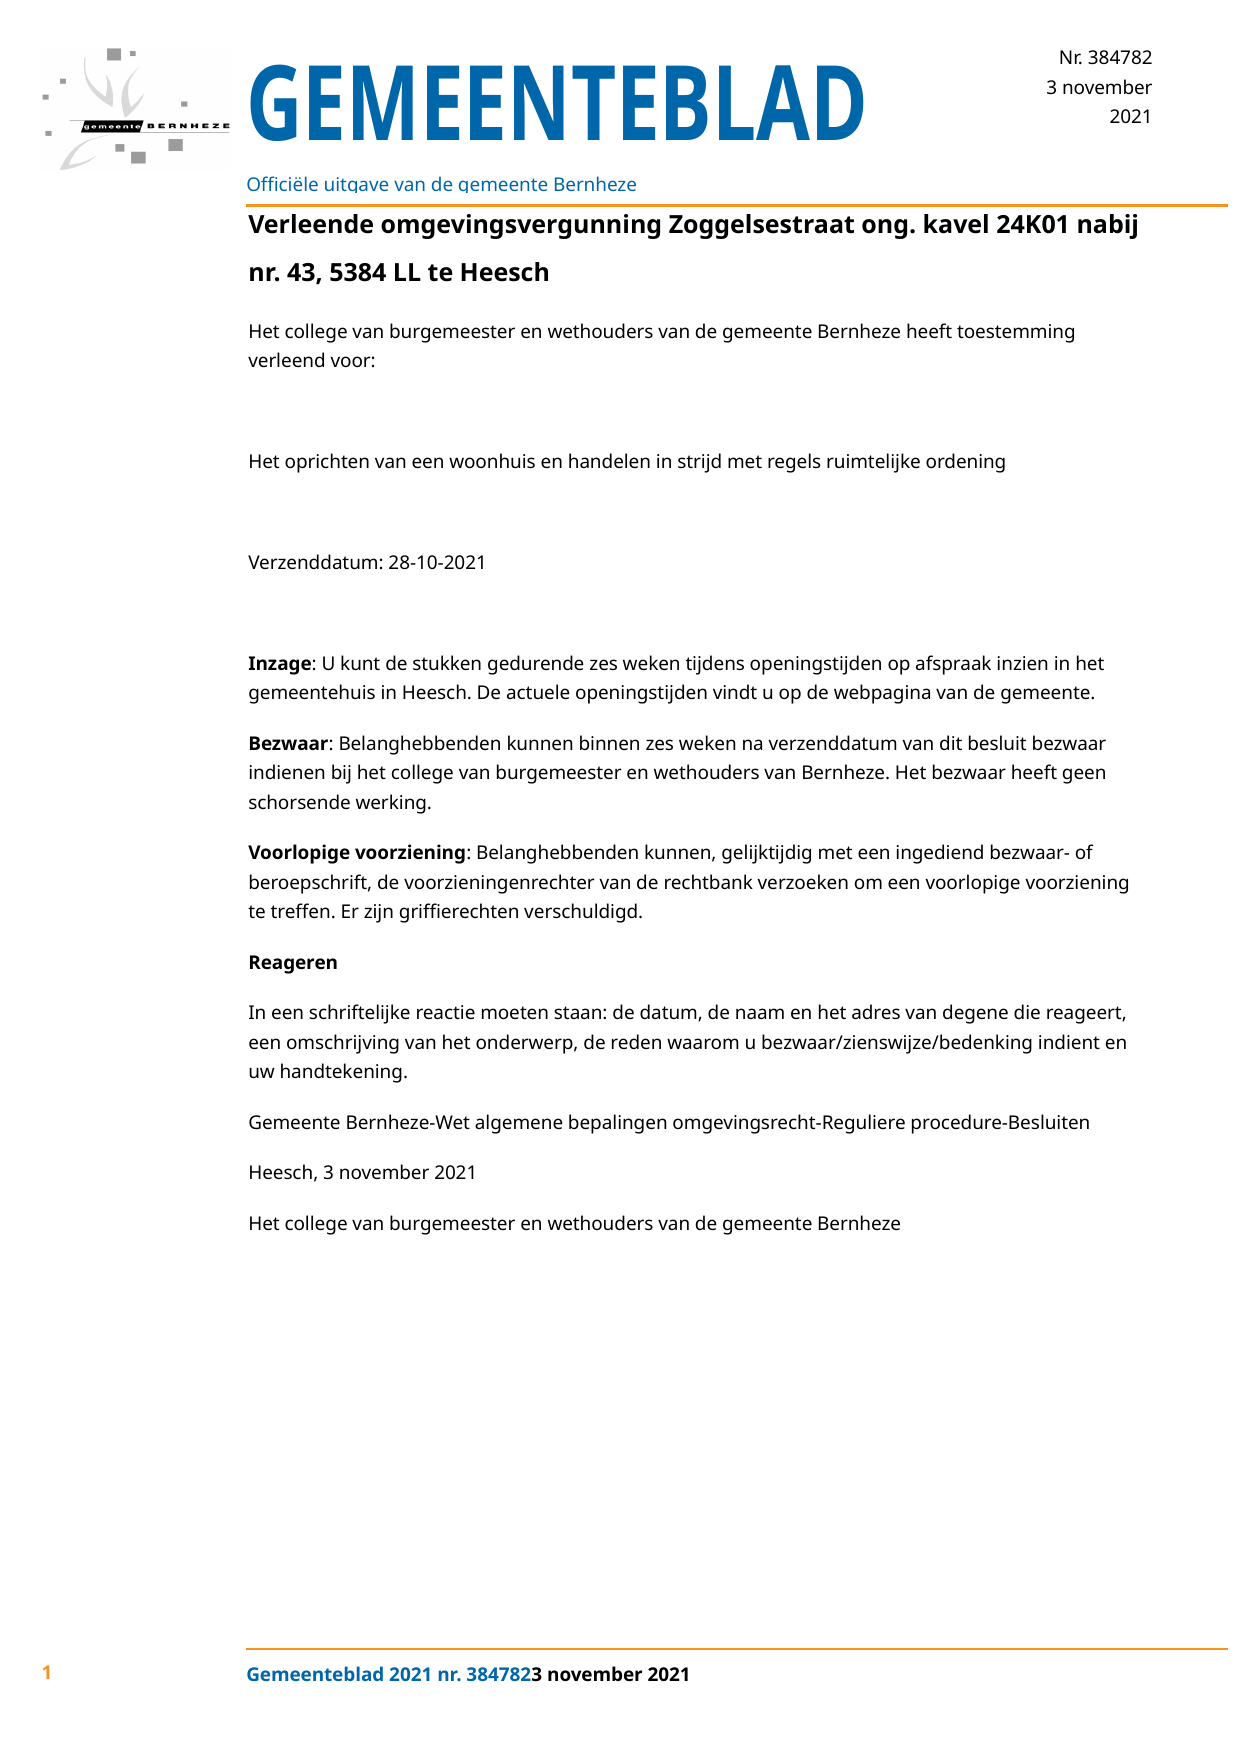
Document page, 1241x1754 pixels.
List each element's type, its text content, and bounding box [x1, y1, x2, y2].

text Bezwaar: Belanghebbenden kunnen binnen zes weken na verzenddatum van dit besluit bezwaar indienen bij het college van burgemeester en wethouders van Bernheze. Het bezwaar heeft geen schorsende werking. [248, 730, 1152, 815]
text Heesch, 3 november 2021 [248, 1159, 1152, 1185]
text Inzage: U kunt de stukken gedurende zes weken tijdens openingstijden op afspraak inzien in het gemeentehuis in Heesch. De actuele openingstijden vindt u op de webpagina van de gemeente. [248, 650, 1152, 705]
text Verzenddatum: 28-10-2021 [248, 549, 1152, 575]
text Het college van burgemeester en wethouders van de gemeente Bernheze heeft toestemming verleend voor: [248, 318, 1152, 373]
picture [41, 47, 231, 172]
text In een schriftelijke reactie moeten staan: de datum, de naam en het adres van degene die reageert, een omschrijving van het onderwerp, de reden waarom u bezwaar/zienswijze/bedenking indient en uw handtekening. [248, 999, 1152, 1084]
text Gemeente Bernheze-Wet algemene bepalingen omgevingsrecht-Reguliere procedure-Besluiten [248, 1109, 1152, 1135]
text Het oprichten van een woonhuis en handelen in strijd met regels ruimtelijke ordening [248, 448, 1152, 474]
text Verleende omgevingsvergunning Zoggelsestraat ong. kavel 24K01 nabij nr. 43, 5384 LL te Heesch [248, 207, 1152, 288]
text Voorlopige voorziening: Belanghebbenden kunnen, gelijktijdig met een ingediend bezwaar- of beroepschrift, de voorzieningenrechter van de rechtbank verzoeken om een voorlopige voorziening te treffen. Er zijn griffierechten verschuldigd. [248, 839, 1152, 924]
text Het college van burgemeester en wethouders van de gemeente Bernheze [248, 1210, 1152, 1236]
text Reageren [248, 949, 1152, 975]
